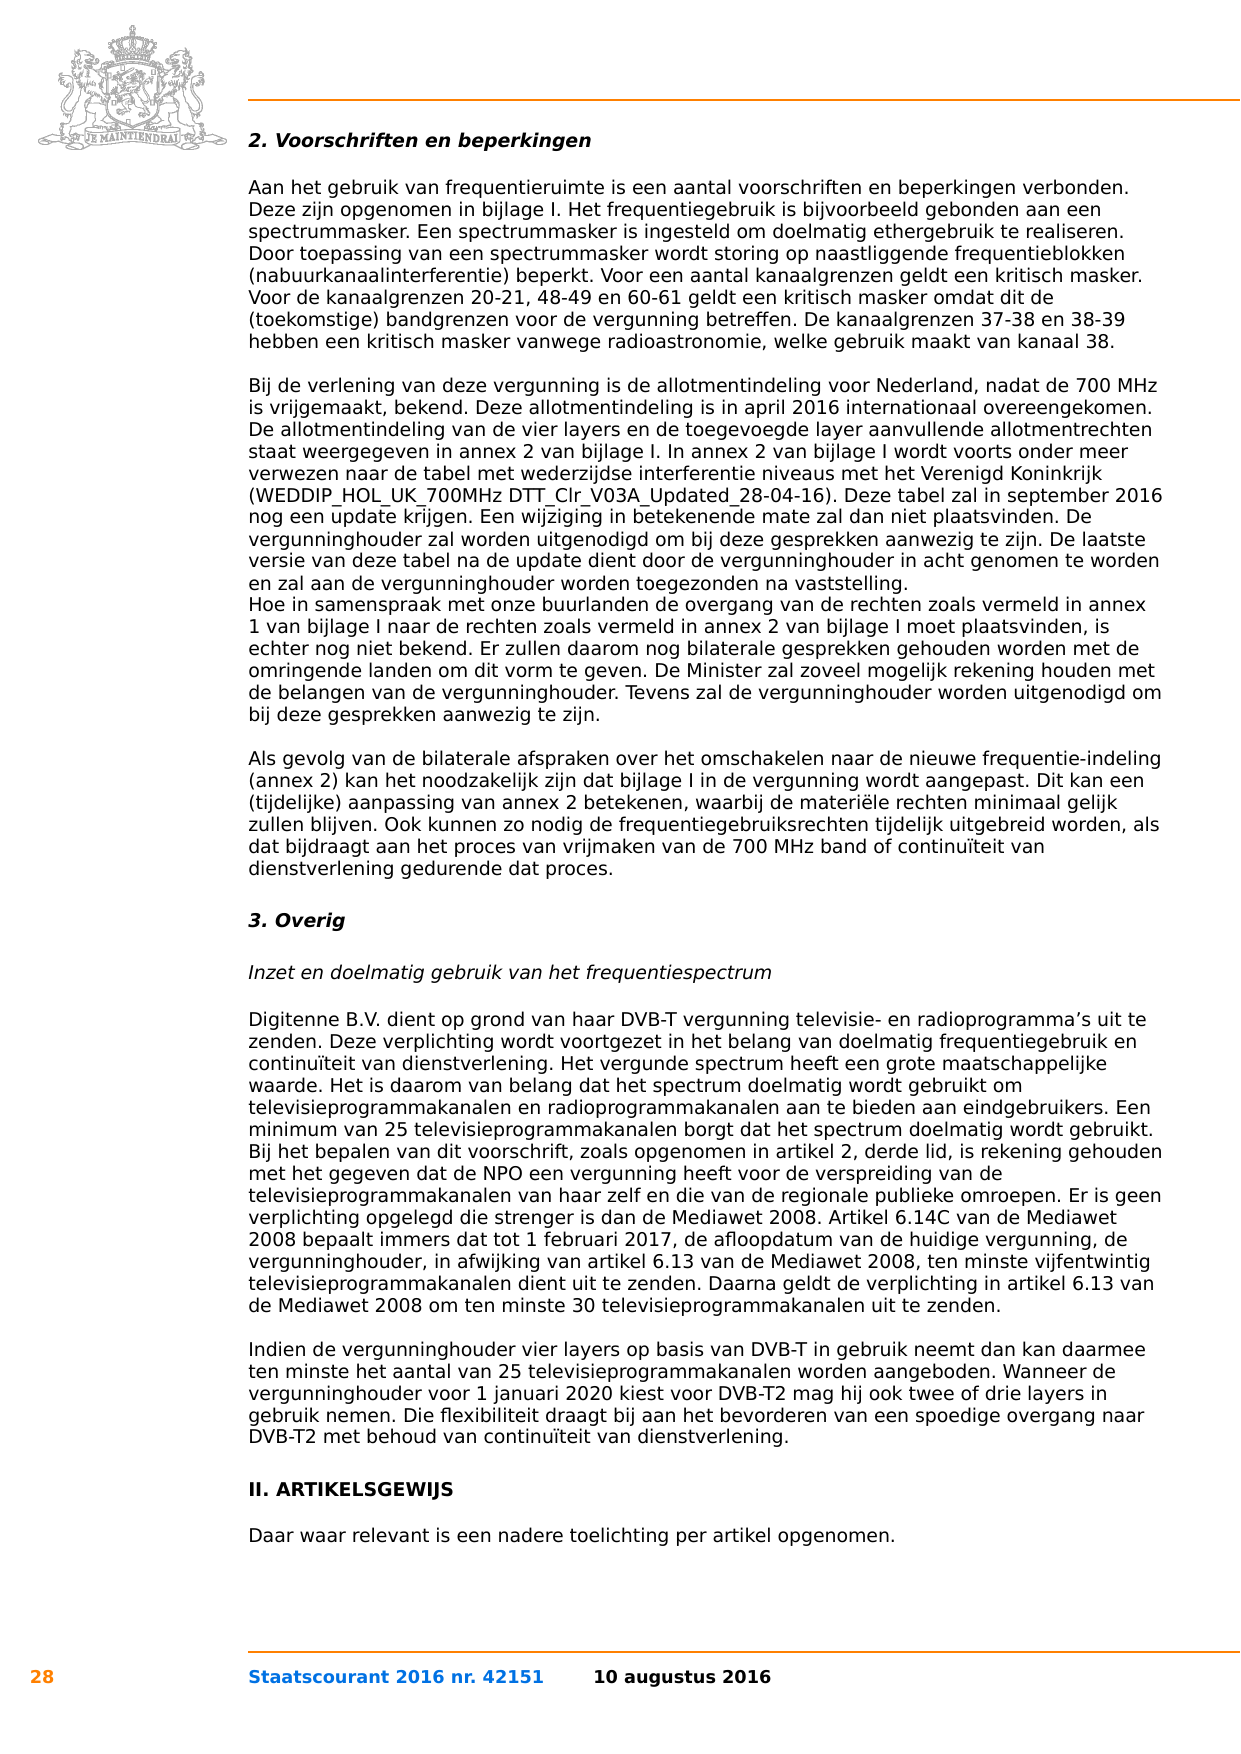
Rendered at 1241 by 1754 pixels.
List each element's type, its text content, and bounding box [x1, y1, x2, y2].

text Daar waar relevant is een nadere toelichting per artikel opgenomen. [248, 1525, 1163, 1547]
subtitle 3. Overig [248, 910, 1163, 932]
text Indien de vergunninghouder vier layers op basis van DVB-T in gebruik neemt dan kan daarmee ten minste het aantal van 25 televisieprogrammakanalen worden aangeboden. Wanneer de vergunninghouder voor 1 januari 2020 kiest voor DVB-T2 mag hij ook twee of drie layers in gebruik nemen. Die flexibiliteit draagt bij aan het bevorderen van een spoedige overgang naar DVB-T2 met behoud van continuïteit van dienstverlening. [248, 1338, 1163, 1448]
text Bij de verlening van deze vergunning is de allotmentindeling voor Nederland, nadat de 700 MHz is vrijgemaakt, bekend. Deze allotmentindeling is in april 2016 internationaal overeengekomen. De allotmentindeling van de vier layers en de toegevoegde layer aanvullende allotmentrechten staat weergegeven in annex 2 van bijlage I. In annex 2 van bijlage I wordt voorts onder meer verwezen naar de tabel met wederzijdse interferentie niveaus met het Verenigd Koninkrijk (WEDDIP_HOL_UK_700MHz DTT_Clr_V03A_Updated_28-04-16). Deze tabel zal in september 2016 nog een update krijgen. Een wijziging in betekenende mate zal dan niet plaatsvinden. De vergunninghouder zal worden uitgenodigd om bij deze gesprekken aanwezig te zijn. De laatste versie van deze tabel na de update dient door de vergunninghouder in acht genomen te worden en zal aan de vergunninghouder worden toegezonden na vaststelling. [248, 374, 1163, 594]
subtitle Inzet en doelmatig gebruik van het frequentiespectrum [248, 962, 1163, 984]
subtitle II. ARTIKELSGEWIJS [248, 1478, 1163, 1500]
text Als gevolg van de bilaterale afspraken over het omschakelen naar de nieuwe frequentie-indeling (annex 2) kan het noodzakelijk zijn dat bijlage I in de vergunning wordt aangepast. Dit kan een (tijdelijke) aanpassing van annex 2 betekenen, waarbij de materiële rechten minimaal gelijk zullen blijven. Ook kunnen zo nodig de frequentiegebruiksrechten tijdelijk uitgebreid worden, als dat bijdraagt aan het proces van vrijmaken van de 700 MHz band of continuïteit van dienstverlening gedurende dat proces. [248, 748, 1163, 880]
subtitle 2. Voorschriften en beperkingen [248, 130, 1163, 152]
text Hoe in samenspraak met onze buurlanden de overgang van de rechten zoals vermeld in annex 1 van bijlage I naar de rechten zoals vermeld in annex 2 van bijlage I moet plaatsvinden, is echter nog niet bekend. Er zullen daarom nog bilaterale gesprekken gehouden worden met de omringende landen om dit vorm te geven. De Minister zal zoveel mogelijk rekening houden met de belangen van de vergunninghouder. Tevens zal de vergunninghouder worden uitgenodigd om bij deze gesprekken aanwezig te zijn. [248, 594, 1163, 726]
text Digitenne B.V. dient op grond van haar DVB-T vergunning televisie- en radioprogramma’s uit te zenden. Deze verplichting wordt voortgezet in het belang van doelmatig frequentiegebruik en continuïteit van dienstverlening. Het vergunde spectrum heeft een grote maatschappelijke waarde. Het is daarom van belang dat het spectrum doelmatig wordt gebruikt om televisieprogrammakanalen en radioprogrammakanalen aan te bieden aan eindgebruikers. Een minimum van 25 televisieprogrammakanalen borgt dat het spectrum doelmatig wordt gebruikt. Bij het bepalen van dit voorschrift, zoals opgenomen in artikel 2, derde lid, is rekening gehouden met het gegeven dat de NPO een vergunning heeft voor de verspreiding van de televisieprogrammakanalen van haar zelf en die van de regionale publieke omroepen. Er is geen verplichting opgelegd die strenger is dan de Mediawet 2008. Artikel 6.14C van de Mediawet 2008 bepaalt immers dat tot 1 februari 2017, de afloopdatum van de huidige vergunning, de vergunninghouder, in afwijking van artikel 6.13 van de Mediawet 2008, ten minste vijfentwintig televisieprogrammakanalen dient uit te zenden. Daarna geldt de verplichting in artikel 6.13 van de Mediawet 2008 om ten minste 30 televisieprogrammakanalen uit te zenden. [248, 1009, 1163, 1317]
text Aan het gebruik van frequentieruimte is een aantal voorschriften en beperkingen verbonden. Deze zijn opgenomen in bijlage I. Het frequentiegebruik is bijvoorbeeld gebonden aan een spectrummasker. Een spectrummasker is ingesteld om doelmatig ethergebruik te realiseren. Door toepassing van een spectrummasker wordt storing op naastliggende frequentieblokken (nabuurkanaalinterferentie) beperkt. Voor een aantal kanaalgrenzen geldt een kritisch masker. Voor de kanaalgrenzen 20-21, 48-49 en 60-61 geldt een kritisch masker omdat dit de (toekomstige) bandgrenzen voor de vergunning betreffen. De kanaalgrenzen 37-38 en 38-39 hebben een kritisch masker vanwege radioastronomie, welke gebruik maakt van kanaal 38. [248, 177, 1163, 353]
picture [38, 25, 227, 150]
